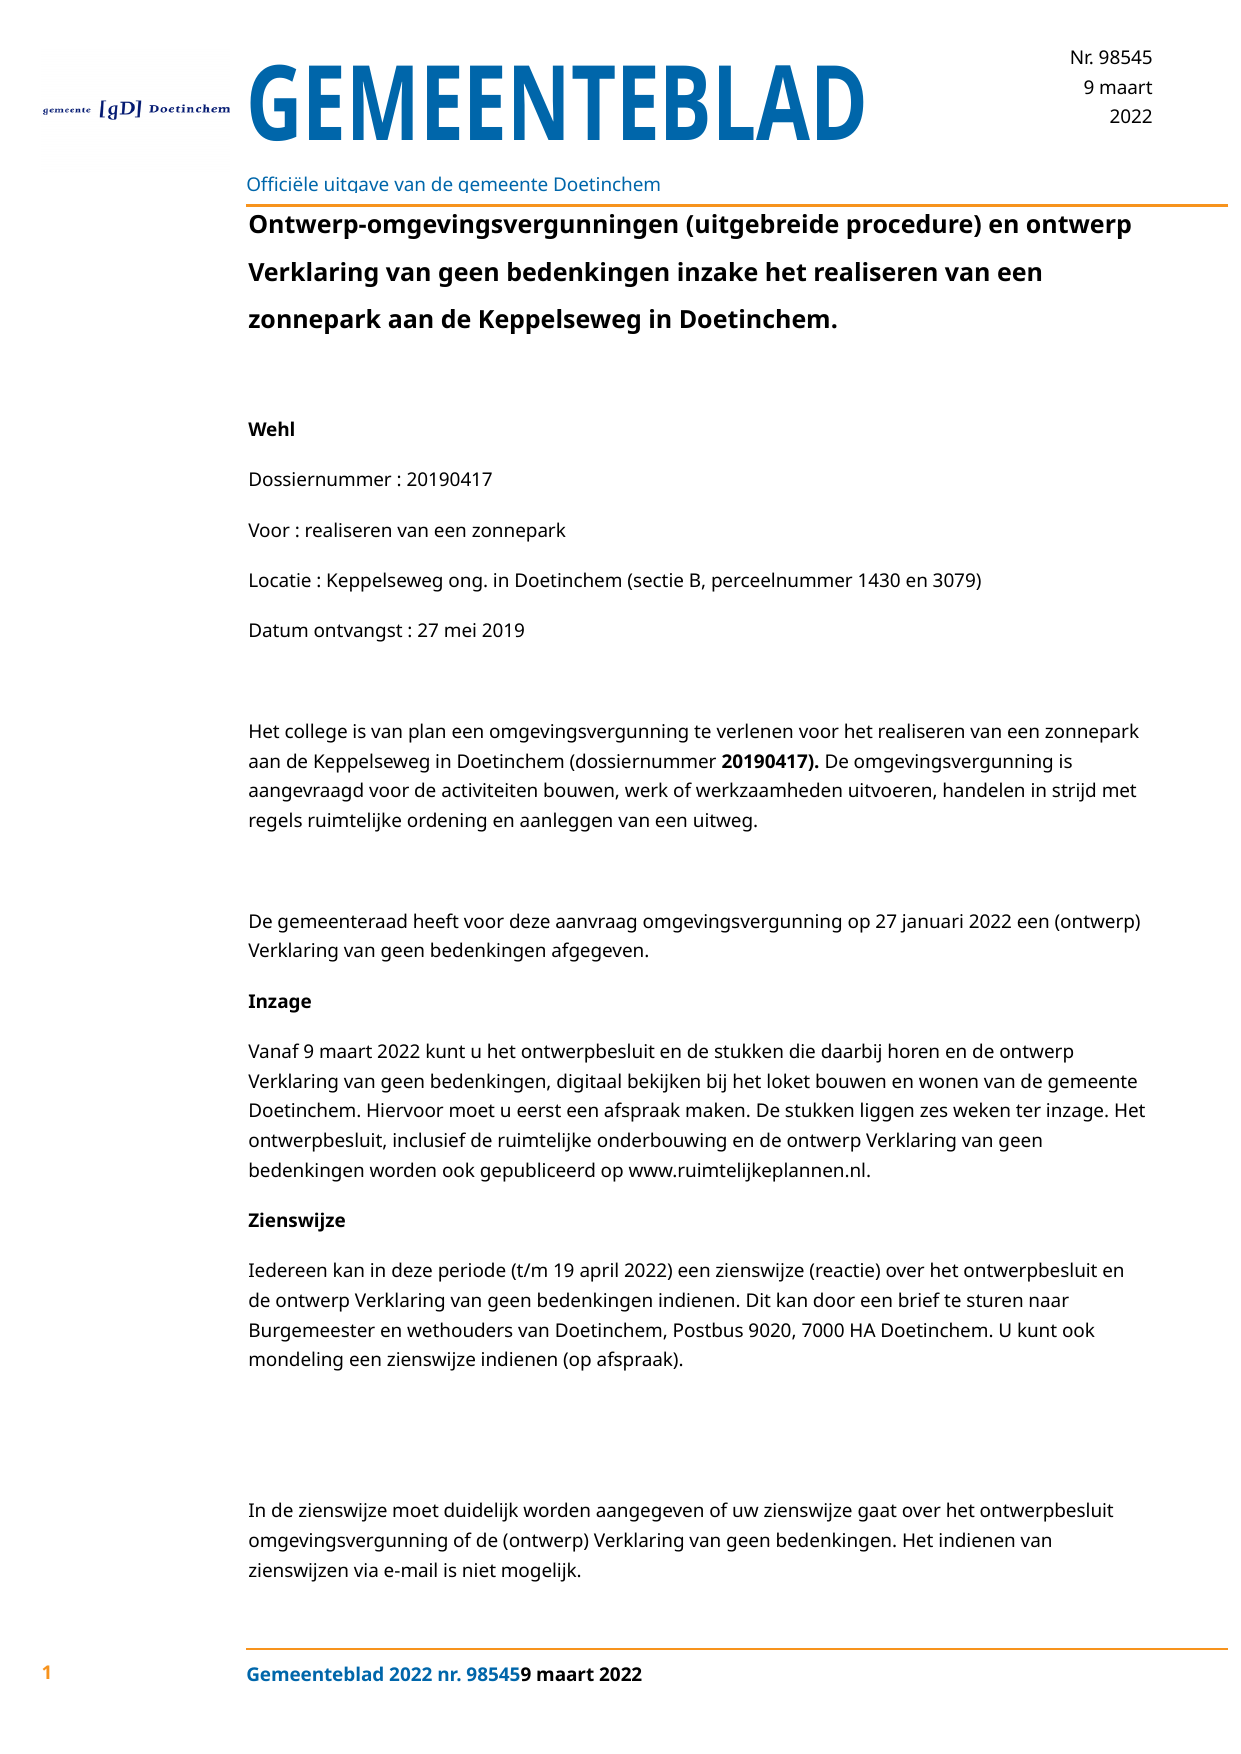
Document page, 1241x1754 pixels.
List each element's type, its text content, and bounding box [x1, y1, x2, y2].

picture [41, 47, 231, 172]
text De gemeenteraad heeft voor deze aanvraag omgevingsvergunning op 27 januari 2022 een (ontwerp) Verklaring van geen bedenkingen afgegeven. [248, 908, 1152, 963]
text Datum ontvangst : 27 mei 2019 [248, 618, 1152, 643]
text Voor : realiseren van een zonnepark [248, 517, 1152, 542]
text Vanaf 9 maart 2022 kunt u het ontwerpbesluit en de stukken die daarbij horen en de ontwerp Verklaring van geen bedenkingen, digitaal bekijken bij het loket bouwen en wonen van de gemeente Doetinchem. Hiervoor moet u eerst een afspraak maken. De stukken liggen zes weken ter inzage. Het ontwerpbesluit, inclusief de ruimtelijke onderbouwing en de ontwerp Verklaring van geen bedenkingen worden ook gepubliceerd op www.ruimtelijkeplannen.nl. [248, 1038, 1152, 1182]
text Zienswijze [248, 1207, 1152, 1233]
text Wehl [248, 416, 1152, 442]
text Dossiernummer : 20190417 [248, 466, 1152, 492]
text Locatie : Keppelseweg ong. in Doetinchem (sectie B, perceelnummer 1430 en 3079) [248, 567, 1152, 593]
text Iedereen kan in deze periode (t/m 19 april 2022) een zienswijze (reactie) over het ontwerpbesluit en de ontwerp Verklaring van geen bedenkingen indienen. Dit kan door een brief te sturen naar Burgemeester en wethouders van Doetinchem, Postbus 9020, 7000 HA Doetinchem. U kunt ook mondeling een zienswijze indienen (op afspraak). [248, 1258, 1152, 1372]
text Inzage [248, 988, 1152, 1014]
text Het college is van plan een omgevingsvergunning te verlenen voor het realiseren van een zonnepark aan de Keppelseweg in Doetinchem (dossiernummer 20190417). De omgevingsvergunning is aangevraagd voor de activiteiten bouwen, werk of werkzaamheden uitvoeren, handelen in strijd met regels ruimtelijke ordening en aanleggen van een uitweg. [248, 718, 1152, 833]
text In de zienswijze moet duidelijk worden aangegeven of uw zienswijze gaat over het ontwerpbesluit omgevingsvergunning of de (ontwerp) Verklaring van geen bedenkingen. Het indienen van zienswijzen via e-mail is niet mogelijk. [248, 1498, 1152, 1582]
text Ontwerp-omgevingsvergunningen (uitgebreide procedure) en ontwerp Verklaring van geen bedenkingen inzake het realiseren van een zonnepark aan de Keppelseweg in Doetinchem. [248, 207, 1152, 336]
